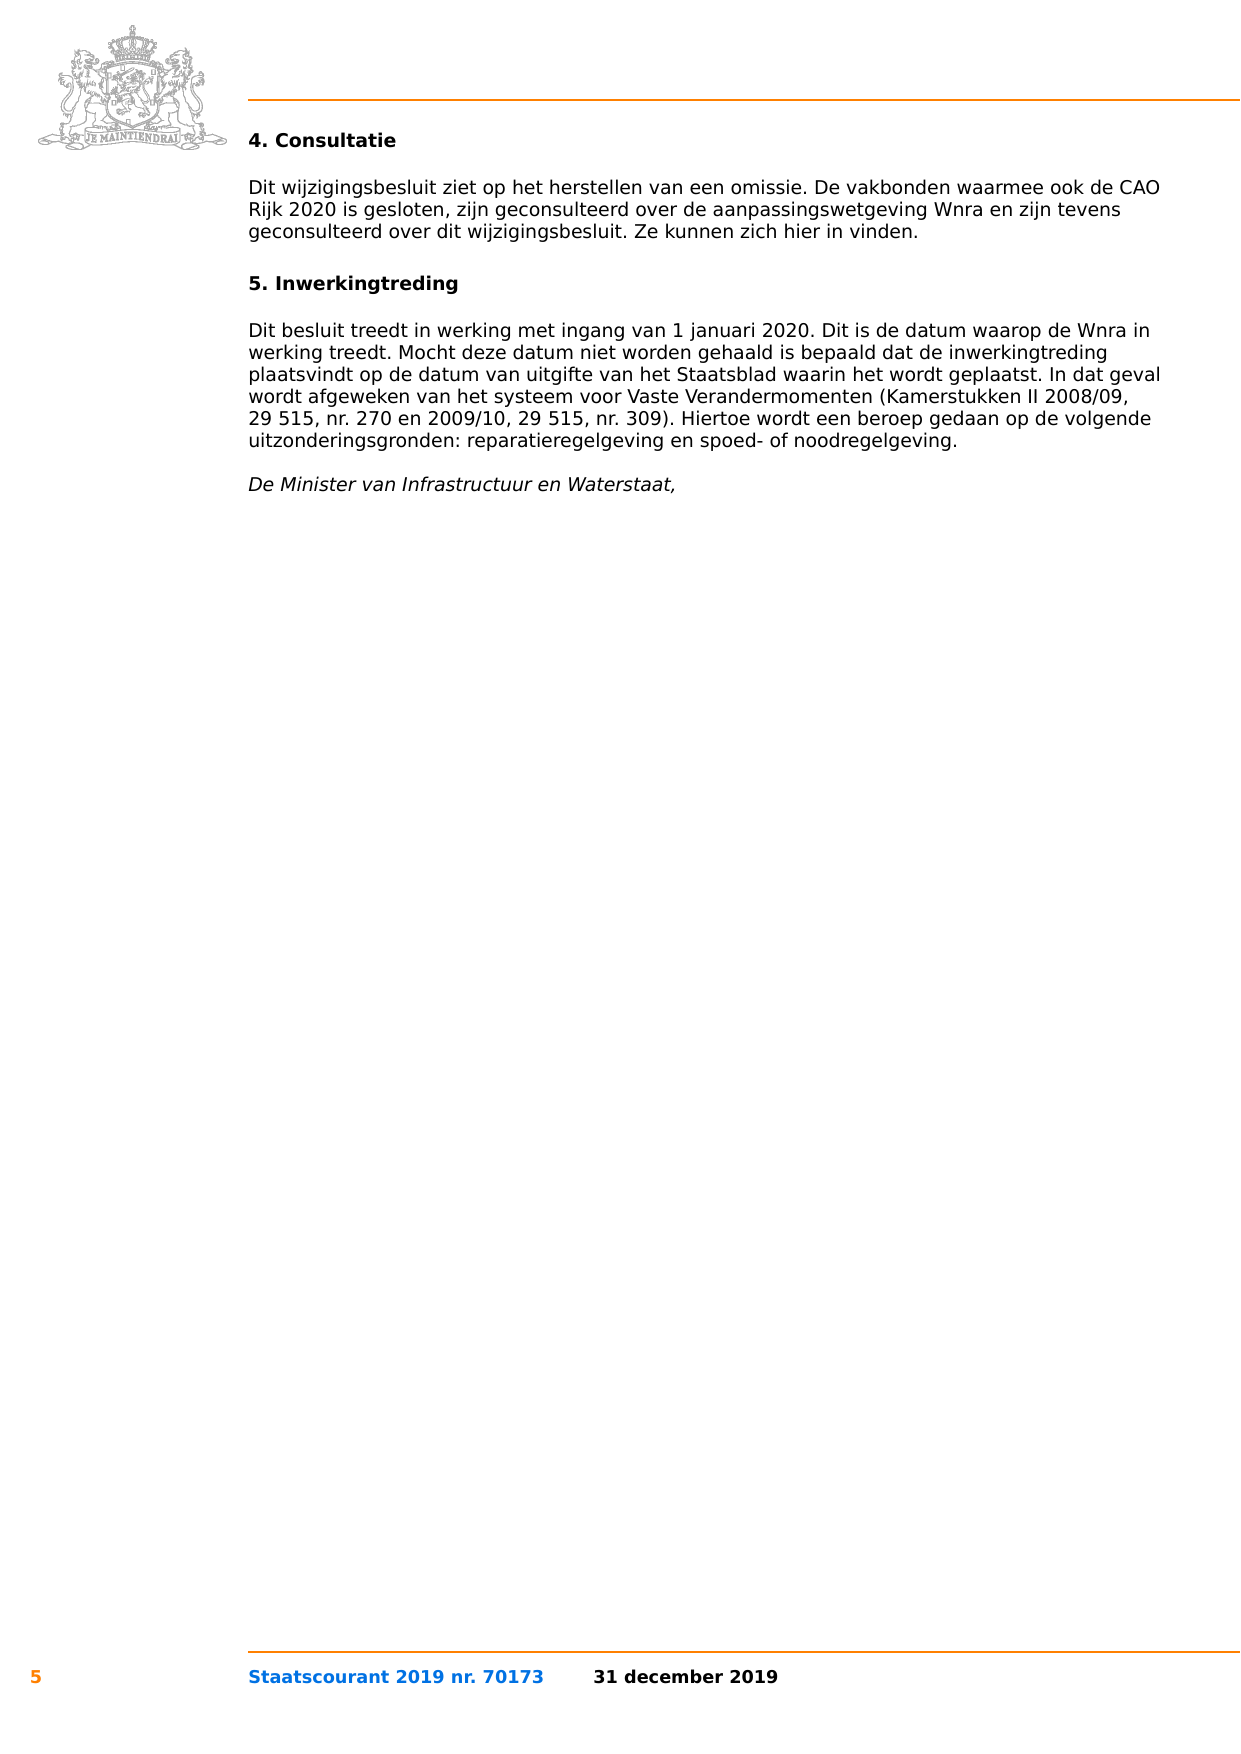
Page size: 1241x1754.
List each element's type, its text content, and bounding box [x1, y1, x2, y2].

text Dit besluit treedt in werking met ingang van 1 januari 2020. Dit is de datum waarop de Wnra in werking treedt. Mocht deze datum niet worden gehaald is bepaald dat de inwerkingtreding plaatsvindt op de datum van uitgifte van het Staatsblad waarin het wordt geplaatst. In dat geval wordt afgeweken van het systeem voor Vaste Verandermomenten (Kamerstukken II 2008/09, 29 515, nr. 270 en 2009/10, 29 515, nr. 309). Hiertoe wordt een beroep gedaan op de volgende uitzonderingsgronden: reparatieregelgeving en spoed- of noodregelgeving. [248, 320, 1163, 452]
subtitle 4. Consultatie [248, 130, 1163, 152]
text De Minister van Infrastructuur en Waterstaat, [248, 473, 1163, 496]
text Dit wijzigingsbesluit ziet op het herstellen van een omissie. De vakbonden waarmee ook de CAO Rijk 2020 is gesloten, zijn geconsulteerd over de aanpassingswetgeving Wnra en zijn tevens geconsulteerd over dit wijzigingsbesluit. Ze kunnen zich hier in vinden. [248, 177, 1163, 243]
subtitle 5. Inwerkingtreding [248, 273, 1163, 295]
picture [38, 25, 227, 150]
